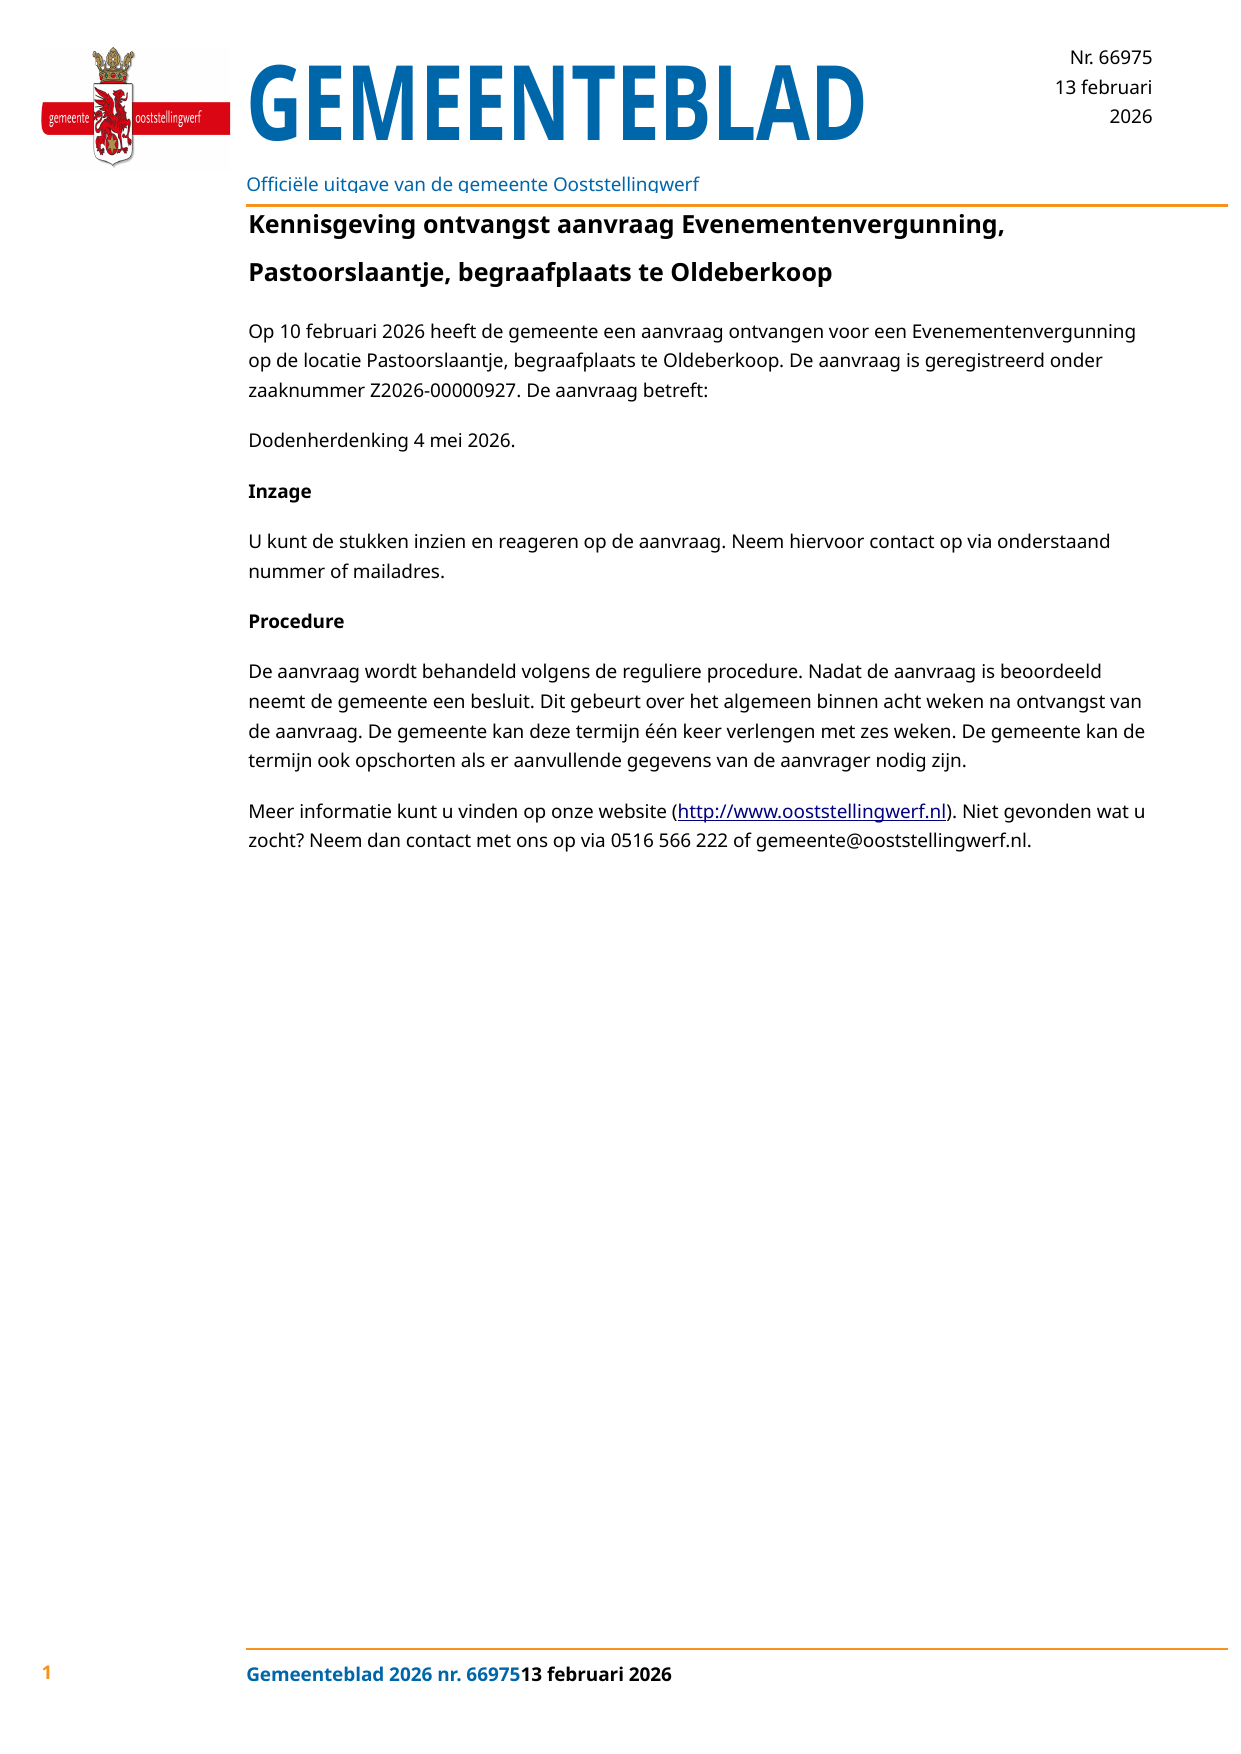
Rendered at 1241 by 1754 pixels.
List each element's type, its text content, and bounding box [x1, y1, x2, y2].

text Dodenherdenking 4 mei 2026. [248, 427, 1152, 453]
text U kunt de stukken inzien en reageren op de aanvraag. Neem hiervoor contact op via onderstaand nummer of mailadres. [248, 528, 1152, 584]
text Kennisgeving ontvangst aanvraag Evenementenvergunning, Pastoorslaantje, begraafplaats te Oldeberkoop [248, 207, 1152, 288]
text Inzage [248, 478, 1152, 504]
picture [41, 47, 231, 172]
text De aanvraag wordt behandeld volgens de reguliere procedure. Nadat de aanvraag is beoordeeld neemt de gemeente een besluit. Dit gebeurt over het algemeen binnen acht weken na ontvangst van de aanvraag. De gemeente kan deze termijn één keer verlengen met zes weken. De gemeente kan de termijn ook opschorten als er aanvullende gegevens van de aanvrager nodig zijn. [248, 659, 1152, 773]
text Op 10 februari 2026 heeft de gemeente een aanvraag ontvangen voor een Evenementenvergunning op de locatie Pastoorslaantje, begraafplaats te Oldeberkoop. De aanvraag is geregistreerd onder zaaknummer Z2026-00000927. De aanvraag betreft: [248, 318, 1152, 403]
text Meer informatie kunt u vinden op onze website (http://www.ooststellingwerf.nl). Niet gevonden wat u zocht? Neem dan contact met ons op via 0516 566 222 of gemeente@ooststellingwerf.nl. [248, 798, 1152, 853]
text Procedure [248, 608, 1152, 634]
